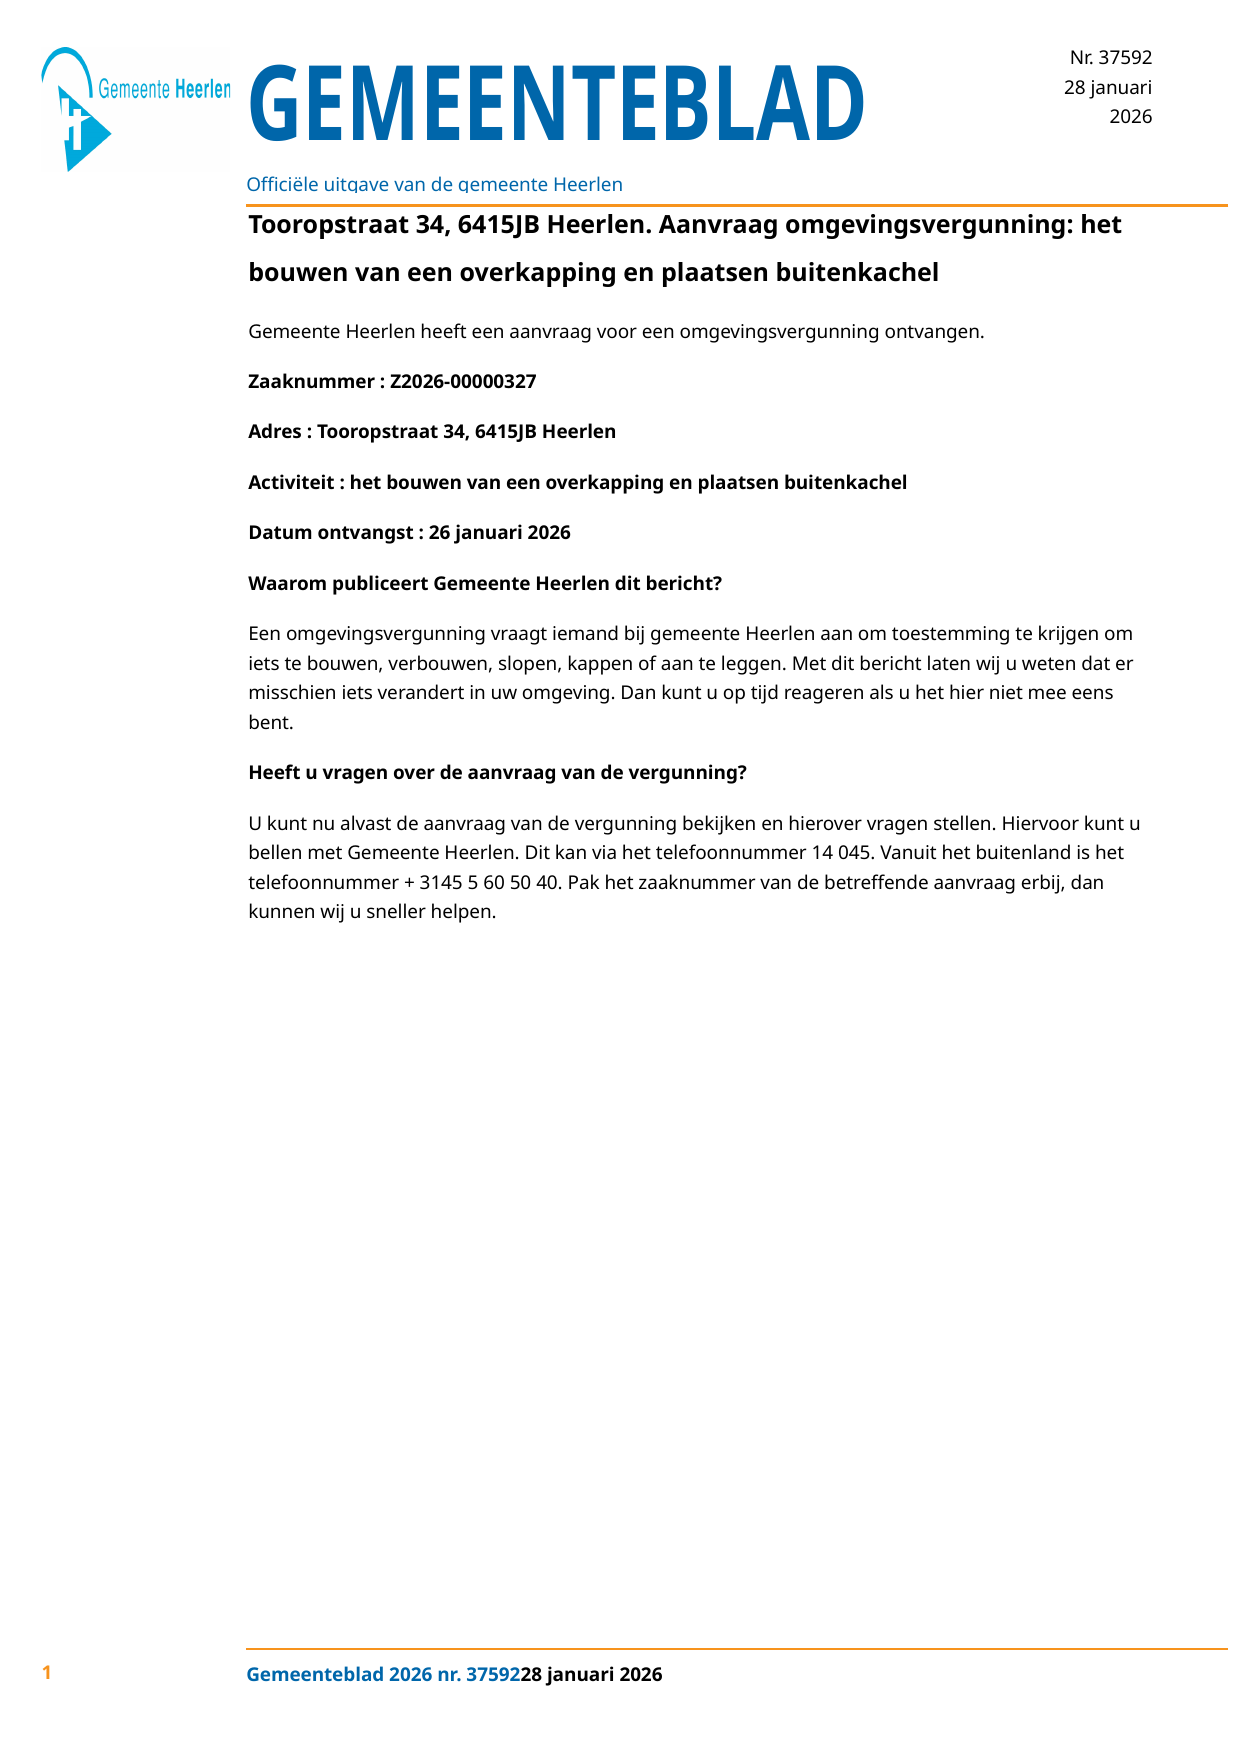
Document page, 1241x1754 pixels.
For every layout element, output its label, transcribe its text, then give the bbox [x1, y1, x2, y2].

picture [41, 47, 59, 70]
text Een omgevingsvergunning vraagt iemand bij gemeente Heerlen aan om toestemming te krijgen om iets te bouwen, verbouwen, slopen, kappen of aan te leggen. Met dit bericht laten wij u weten dat er misschien iets verandert in uw omgeving. Dan kunt u op tijd reageren als u het hier niet mee eens bent. [248, 620, 1152, 735]
text Activiteit : het bouwen van een overkapping en plaatsen buitenkachel [248, 469, 1152, 495]
text Adres : Tooropstraat 34, 6415JB Heerlen [248, 419, 1152, 444]
text U kunt nu alvast de aanvraag van de vergunning bekijken en hierover vragen stellen. Hiervoor kunt u bellen met Gemeente Heerlen. Dit kan via het telefoonnummer 14 045. Vanuit het buitenland is het telefoonnummer + 3145 5 60 50 40. Pak het zaaknummer van de betreffende aanvraag erbij, dan kunnen wij u sneller helpen. [248, 810, 1152, 924]
text Waarom publiceert Gemeente Heerlen dit bericht? [248, 570, 1152, 596]
text Gemeente Heerlen heeft een aanvraag voor een omgevingsvergunning ontvangen. [248, 318, 1152, 344]
picture [41, 47, 231, 172]
text Heeft u vragen over de aanvraag van de vergunning? [248, 759, 1152, 785]
text Datum ontvangst : 26 januari 2026 [248, 519, 1152, 545]
text Zaaknummer : Z2026-00000327 [248, 368, 1152, 394]
text Tooropstraat 34, 6415JB Heerlen. Aanvraag omgevingsvergunning: het bouwen van een overkapping en plaatsen buitenkachel [248, 207, 1152, 288]
